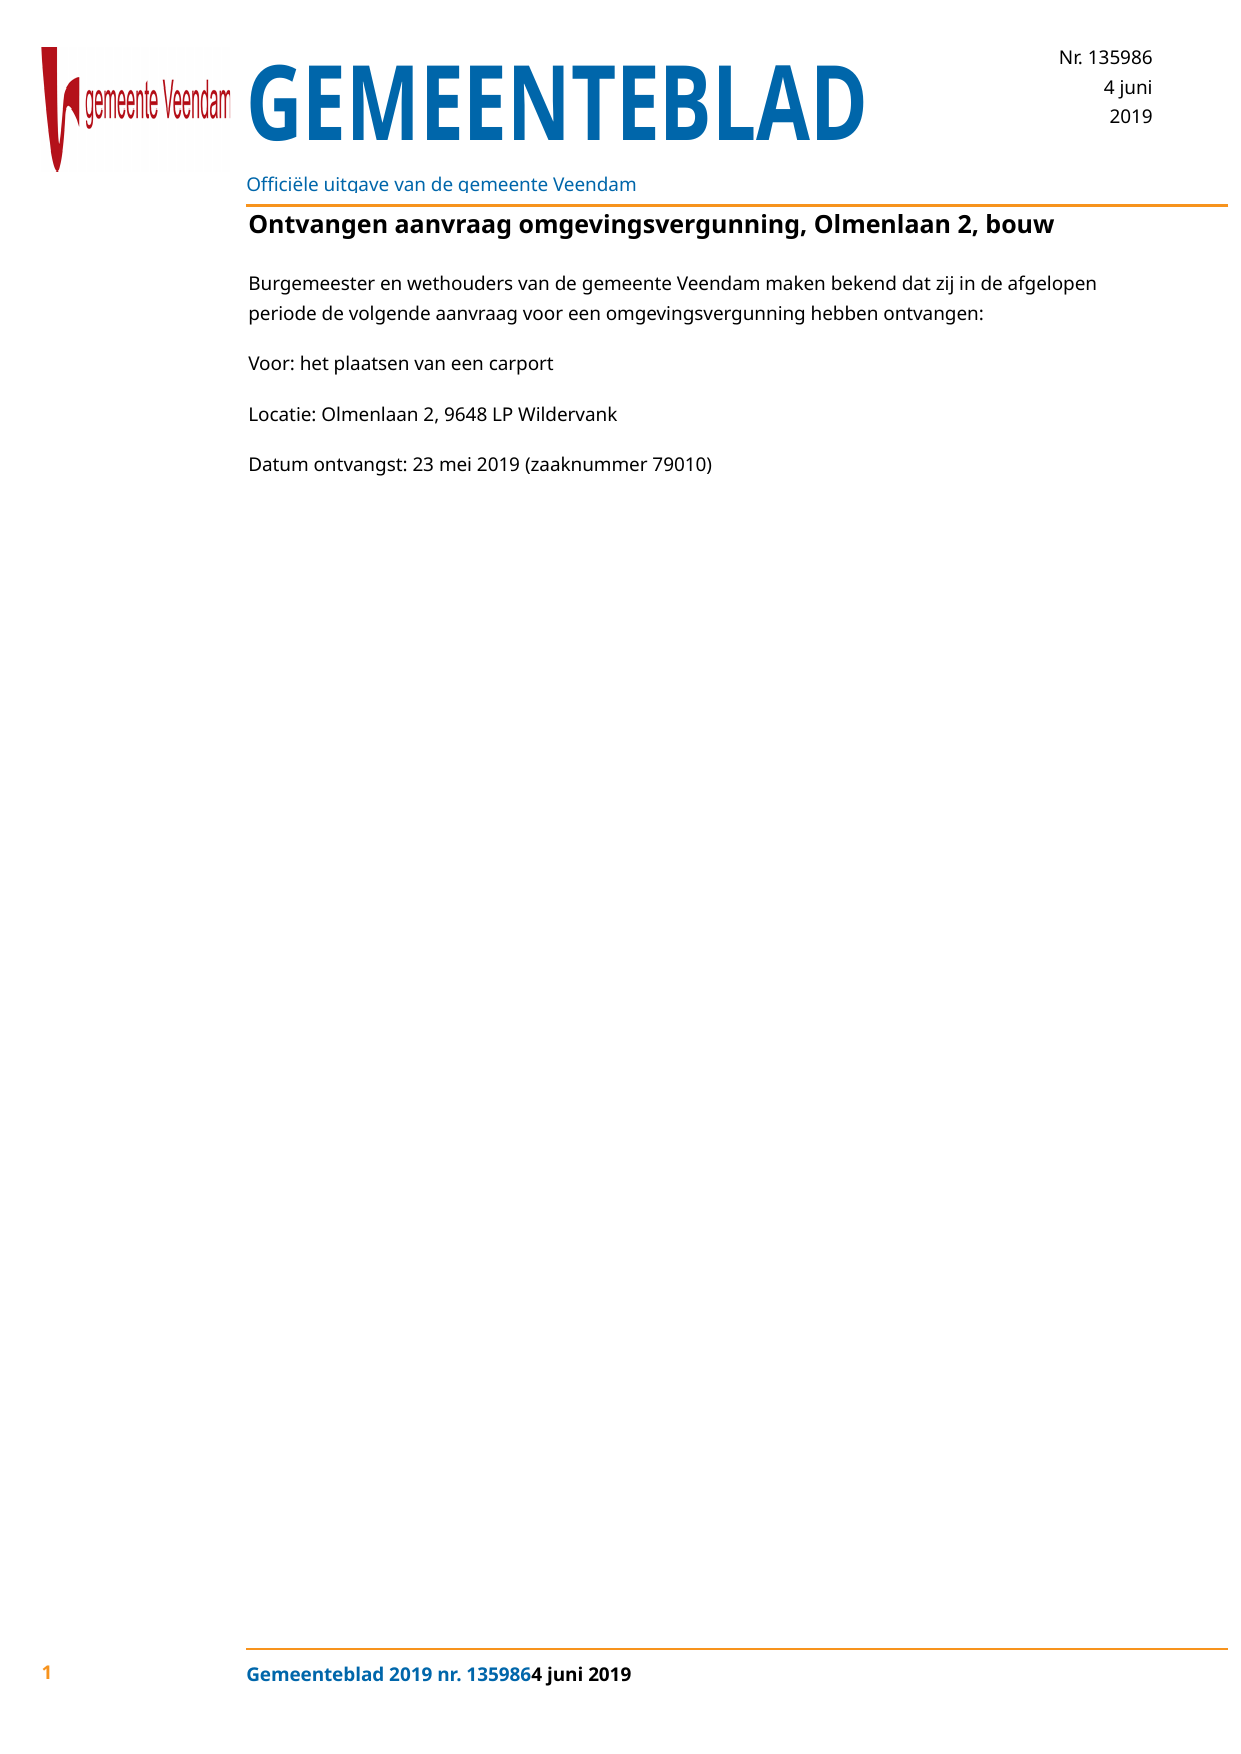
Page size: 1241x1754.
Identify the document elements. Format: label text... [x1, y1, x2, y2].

picture [41, 47, 231, 172]
text Datum ontvangst: 23 mei 2019 (zaaknummer 79010) [248, 451, 1152, 477]
text Locatie: Olmenlaan 2, 9648 LP Wildervank [248, 401, 1152, 426]
text Burgemeester en wethouders van de gemeente Veendam maken bekend dat zij in de afgelopen periode de volgende aanvraag voor een omgevingsvergunning hebben ontvangen: [248, 270, 1152, 326]
text Voor: het plaatsen van een carport [248, 350, 1152, 376]
text Ontvangen aanvraag omgevingsvergunning, Olmenlaan 2, bouw [248, 207, 1152, 241]
